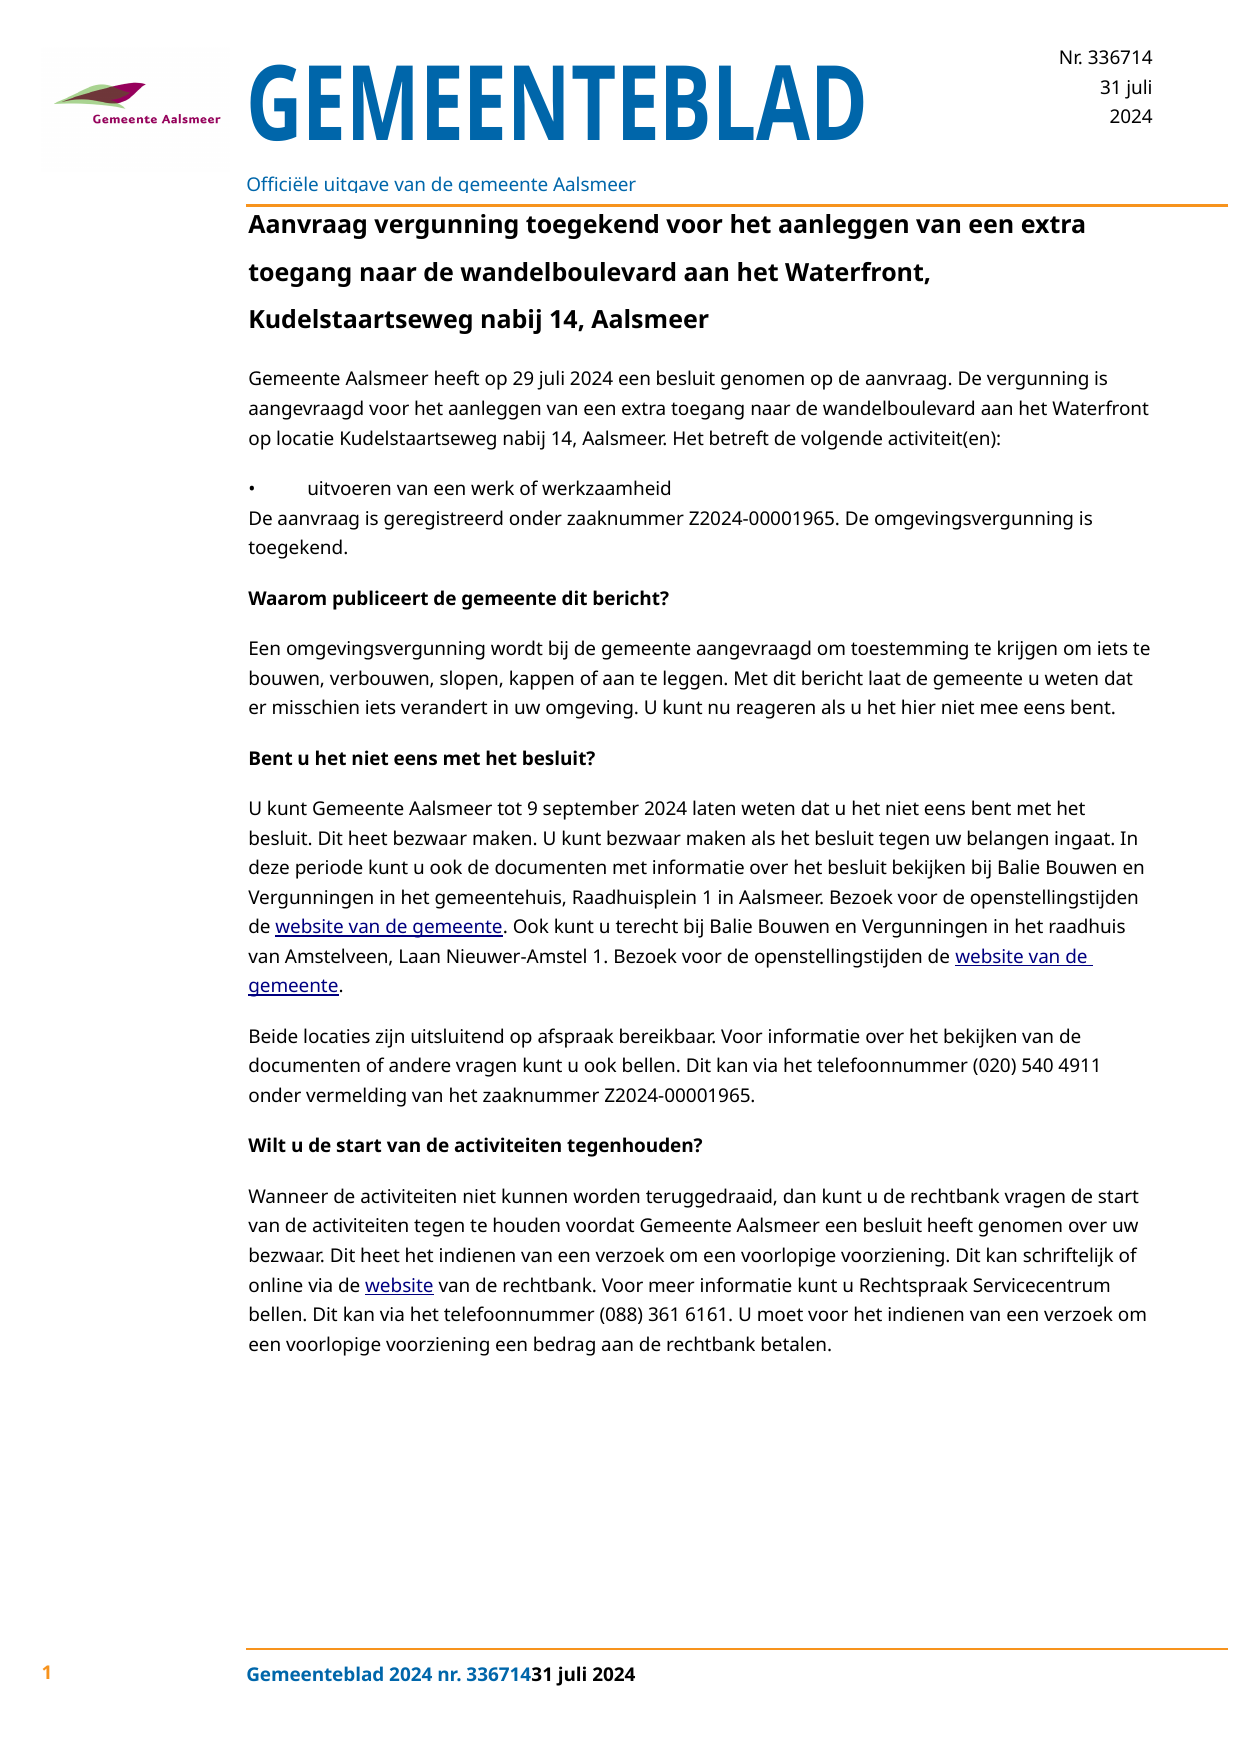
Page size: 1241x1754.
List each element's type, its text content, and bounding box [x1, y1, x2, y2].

text Bent u het niet eens met het besluit? [248, 745, 1152, 770]
picture [41, 47, 231, 172]
text U kunt Gemeente Aalsmeer tot 9 september 2024 laten weten dat u het niet eens bent met het besluit. Dit heet bezwaar maken. U kunt bezwaar maken als het besluit tegen uw belangen ingaat. In deze periode kunt u ook de documenten met informatie over het besluit bekijken bij Balie Bouwen en Vergunningen in het gemeentehuis, Raadhuisplein 1 in Aalsmeer. Bezoek voor de openstellingstijden de website van de gemeente. Ook kunt u terecht bij Balie Bouwen en Vergunningen in het raadhuis van Amstelveen, Laan Nieuwer-Amstel 1. Bezoek voor de openstellingstijden de website van de gemeente. [248, 795, 1152, 998]
text Wanneer de activiteiten niet kunnen worden teruggedraaid, dan kunt u de rechtbank vragen de start van de activiteiten tegen te houden voordat Gemeente Aalsmeer een besluit heeft genomen over uw bezwaar. Dit heet het indienen van een verzoek om een voorlopige voorziening. Dit kan schriftelijk of online via de website van de rechtbank. Voor meer informatie kunt u Rechtspraak Servicecentrum bellen. Dit kan via het telefoonnummer (088) 361 6161. U moet voor het indienen van een verzoek om een voorlopige voorziening een bedrag aan de rechtbank betalen. [248, 1183, 1152, 1357]
text Gemeente Aalsmeer heeft op 29 juli 2024 een besluit genomen op de aanvraag. De vergunning is aangevraagd voor het aanleggen van een extra toegang naar de wandelboulevard aan het Waterfront op locatie Kudelstaartseweg nabij 14, Aalsmeer. Het betreft de volgende activiteit(en): [248, 366, 1152, 450]
list uitvoeren van een werk of werkzaamheid [248, 475, 1152, 501]
text Een omgevingsvergunning wordt bij de gemeente aangevraagd om toestemming te krijgen om iets te bouwen, verbouwen, slopen, kappen of aan te leggen. Met dit bericht laat de gemeente u weten dat er misschien iets verandert in uw omgeving. U kunt nu reageren als u het hier niet mee eens bent. [248, 635, 1152, 720]
text Waarom publiceert de gemeente dit bericht? [248, 585, 1152, 610]
text De aanvraag is geregistreerd onder zaaknummer Z2024-00001965. De omgevingsvergunning is toegekend. [248, 505, 1152, 560]
text Wilt u de start van de activiteiten tegenhouden? [248, 1133, 1152, 1158]
text Aanvraag vergunning toegekend voor het aanleggen van een extra toegang naar de wandelboulevard aan het Waterfront, Kudelstaartseweg nabij 14, Aalsmeer [248, 207, 1152, 336]
text Beide locaties zijn uitsluitend op afspraak bereikbaar. Voor informatie over het bekijken van de documenten of andere vragen kunt u ook bellen. Dit kan via het telefoonnummer (020) 540 4911 onder vermelding van het zaaknummer Z2024-00001965. [248, 1023, 1152, 1108]
